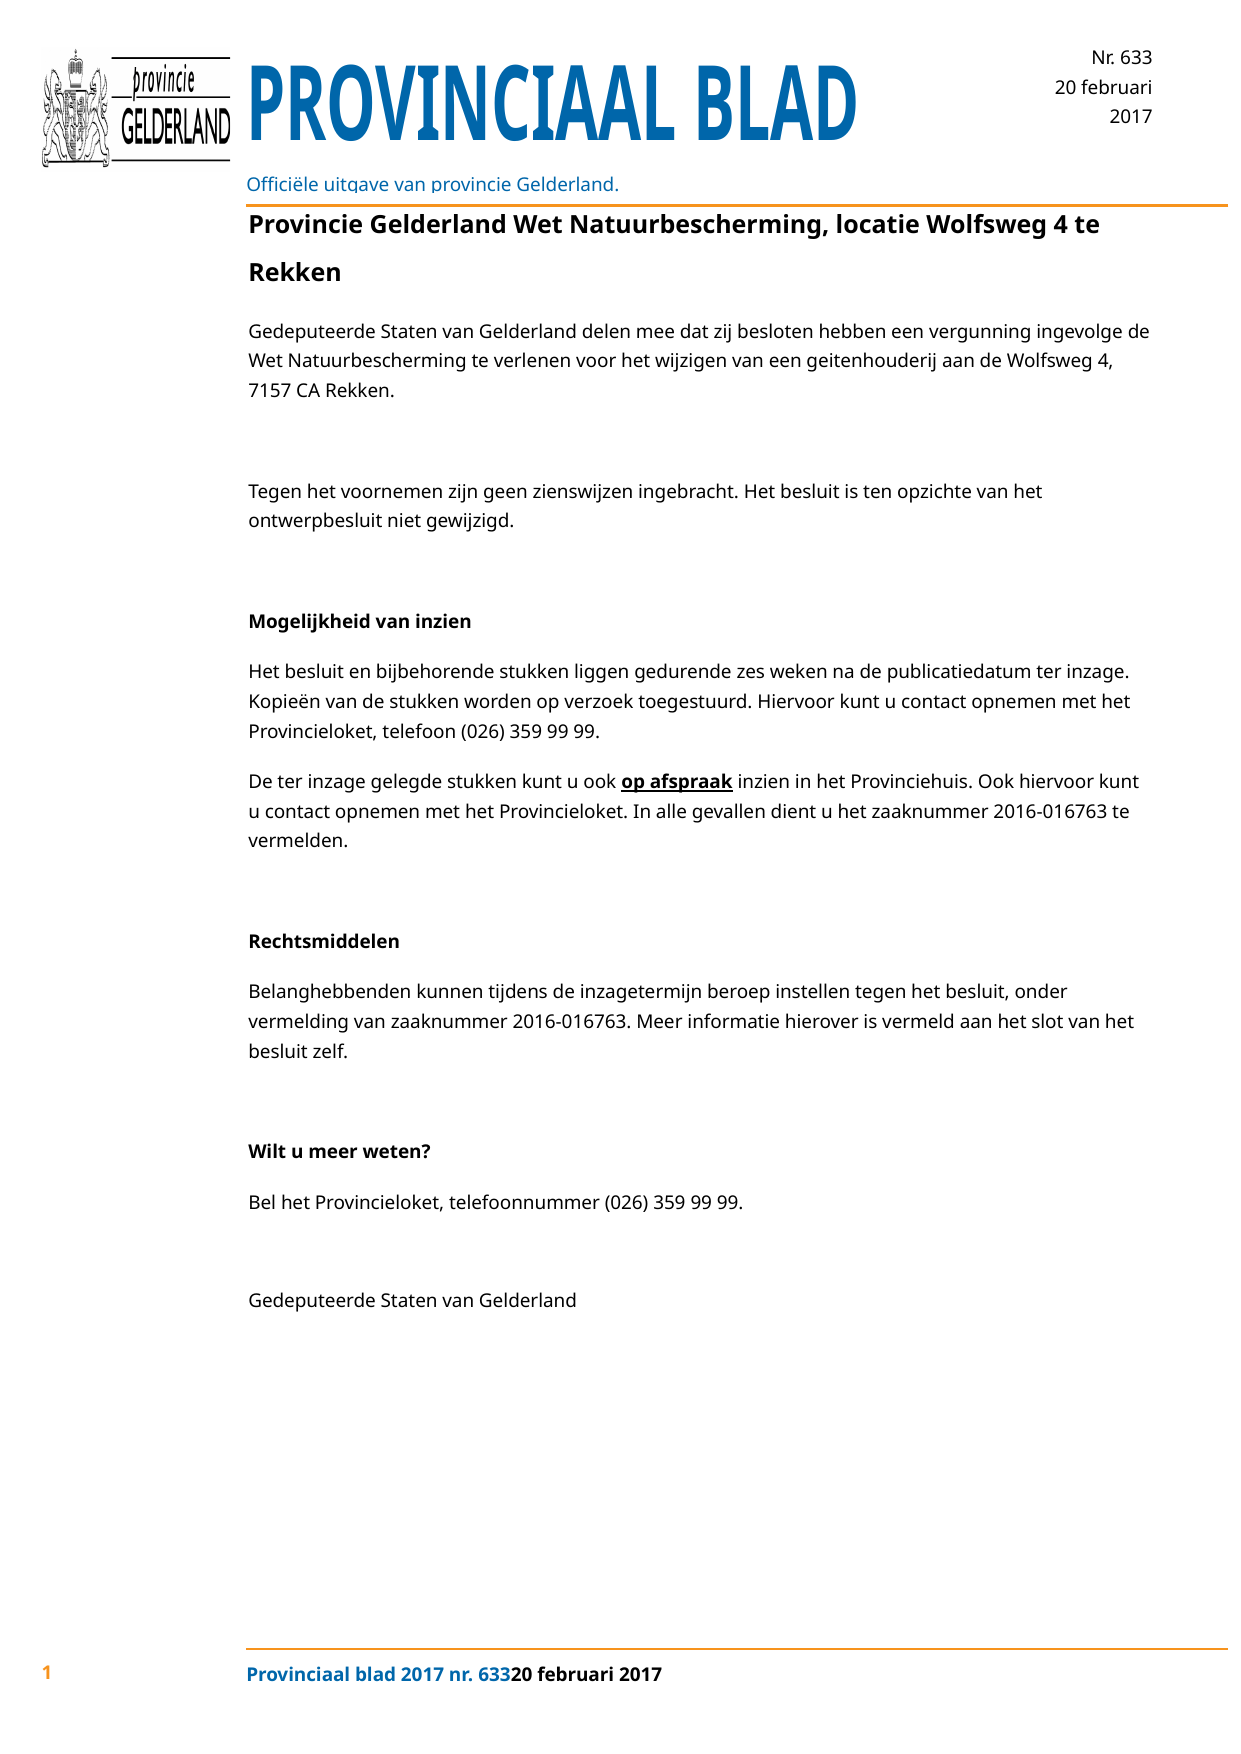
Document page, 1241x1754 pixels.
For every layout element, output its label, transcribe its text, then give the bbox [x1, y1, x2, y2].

text Provincie Gelderland Wet Natuurbescherming, locatie Wolfsweg 4 te Rekken [248, 207, 1152, 288]
text Bel het Provincieloket, telefoonnummer (026) 359 99 99. [248, 1189, 1152, 1215]
text Het besluit en bijbehorende stukken liggen gedurende zes weken na de publicatiedatum ter inzage. Kopieën van de stukken worden op verzoek toegestuurd. Hiervoor kunt u contact opnemen met het Provincieloket, telefoon (026) 359 99 99. [248, 659, 1152, 744]
text Mogelijkheid van inzien [248, 608, 1152, 634]
text Rechtsmiddelen [248, 928, 1152, 954]
text Gedeputeerde Staten van Gelderland [248, 1287, 1152, 1313]
text Wilt u meer weten? [248, 1139, 1152, 1164]
text Tegen het voornemen zijn geen zienswijzen ingebracht. Het besluit is ten opzichte van het ontwerpbesluit niet gewijzigd. [248, 478, 1152, 533]
text De ter inzage gelegde stukken kunt u ook op afspraak inzien in het Provinciehuis. Ook hiervoor kunt u contact opnemen met het Provincieloket. In alle gevallen dient u het zaaknummer 2016-016763 te vermelden. [248, 768, 1152, 853]
text Belanghebbenden kunnen tijdens de inzagetermijn beroep instellen tegen het besluit, onder vermelding van zaaknummer 2016-016763. Meer informatie hierover is vermeld aan het slot van het besluit zelf. [248, 979, 1152, 1064]
text Gedeputeerde Staten van Gelderland delen mee dat zij besloten hebben een vergunning ingevolge de Wet Natuurbescherming te verlenen voor het wijzigen van een geitenhouderij aan de Wolfsweg 4, 7157 CA Rekken. [248, 318, 1152, 403]
picture [41, 47, 231, 172]
